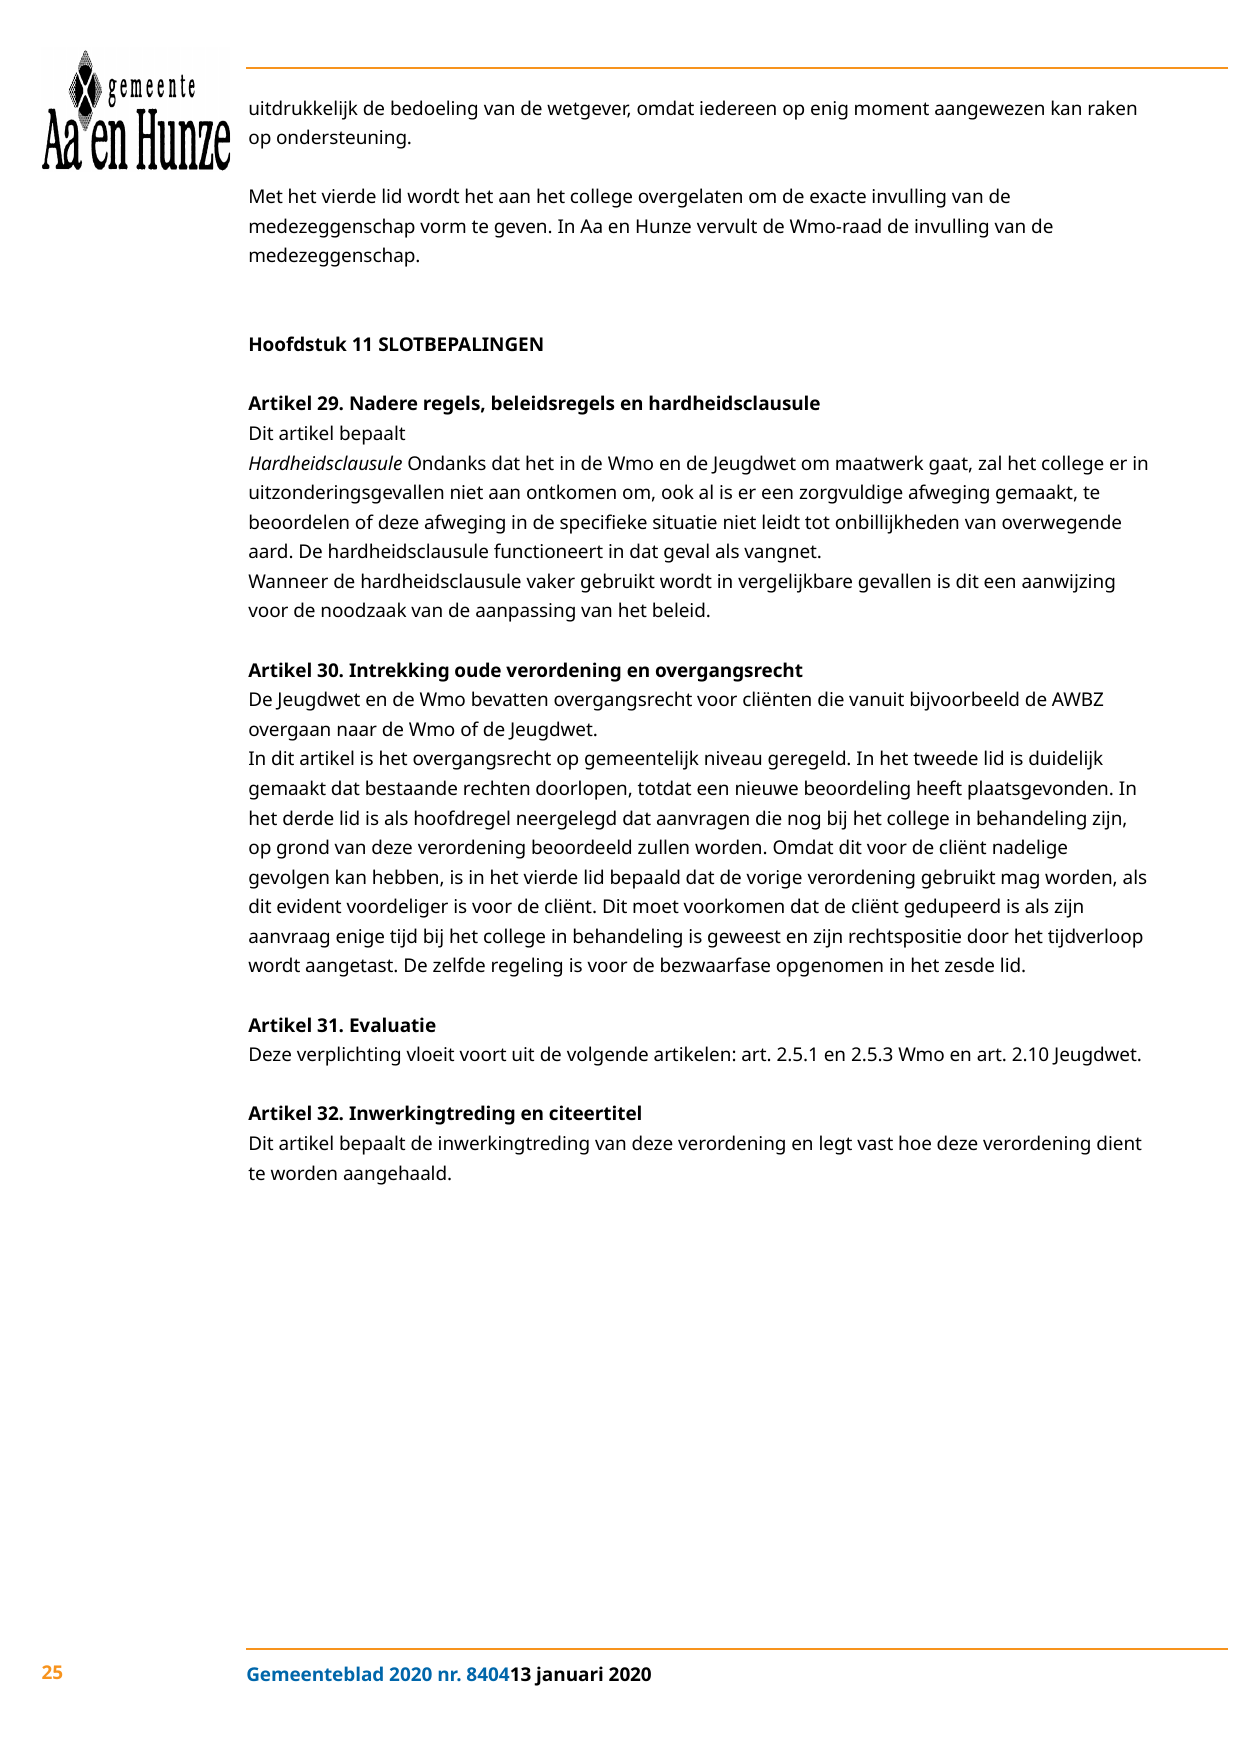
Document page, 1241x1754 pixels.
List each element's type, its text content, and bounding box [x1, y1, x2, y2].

text Artikel 29. Nadere regels, beleidsregels en hardheidsclausule [248, 391, 1152, 416]
text Met het vierde lid wordt het aan het college overgelaten om de exacte invulling van de medezeggenschap vorm te geven. In Aa en Hunze vervult de Wmo-raad de invulling van de medezeggenschap. [248, 183, 1152, 268]
picture [41, 47, 231, 172]
text Artikel 31. Evaluatie [248, 1012, 1152, 1038]
text Deze verplichting vloeit voort uit de volgende artikelen: art. 2.5.1 en 2.5.3 Wmo en art. 2.10 Jeugdwet. [248, 1041, 1152, 1067]
text uitdrukkelijk de bedoeling van de wetgever, omdat iedereen op enig moment aangewezen kan raken op ondersteuning. [248, 95, 1152, 150]
text Hoofdstuk 11 SLOTBEPALINGEN [248, 331, 1152, 357]
text Artikel 32. Inwerkingtreding en citeertitel [248, 1101, 1152, 1126]
text Dit artikel bepaalt de inwerkingtreding van deze verordening en legt vast hoe deze verordening dient te worden aangehaald. [248, 1130, 1152, 1186]
text Wanneer de hardheidsclausule vaker gebruikt wordt in vergelijkbare gevallen is dit een aanwijzing voor de noodzaak van de aanpassing van het beleid. [248, 568, 1152, 623]
text De Jeugdwet en de Wmo bevatten overgangsrecht voor cliënten die vanuit bijvoorbeeld de AWBZ overgaan naar de Wmo of de Jeugdwet. [248, 686, 1152, 742]
text Dit artikel bepaalt [248, 420, 1152, 446]
text Artikel 30. Intrekking oude verordening en overgangsrecht [248, 657, 1152, 683]
text In dit artikel is het overgangsrecht op gemeentelijk niveau geregeld. In het tweede lid is duidelijk gemaakt dat bestaande rechten doorlopen, totdat een nieuwe beoordeling heeft plaatsgevonden. In het derde lid is als hoofdregel neergelegd dat aanvragen die nog bij het college in behandeling zijn, op grond van deze verordening beoordeeld zullen worden. Omdat dit voor de cliënt nadelige gevolgen kan hebben, is in het vierde lid bepaald dat de vorige verordening gebruikt mag worden, als dit evident voordeliger is voor de cliënt. Dit moet voorkomen dat de cliënt gedupeerd is als zijn aanvraag enige tijd bij het college in behandeling is geweest en zijn rechtspositie door het tijdverloop wordt aangetast. De zelfde regeling is voor de bezwaarfase opgenomen in het zesde lid. [248, 746, 1152, 978]
text Hardheidsclausule Ondanks dat het in de Wmo en de Jeugdwet om maatwerk gaat, zal het college er in uitzonderingsgevallen niet aan ontkomen om, ook al is er een zorgvuldige afweging gemaakt, te beoordelen of deze afweging in de specifieke situatie niet leidt tot onbillijkheden van overwegende aard. De hardheidsclausule functioneert in dat geval als vangnet. [248, 450, 1152, 564]
